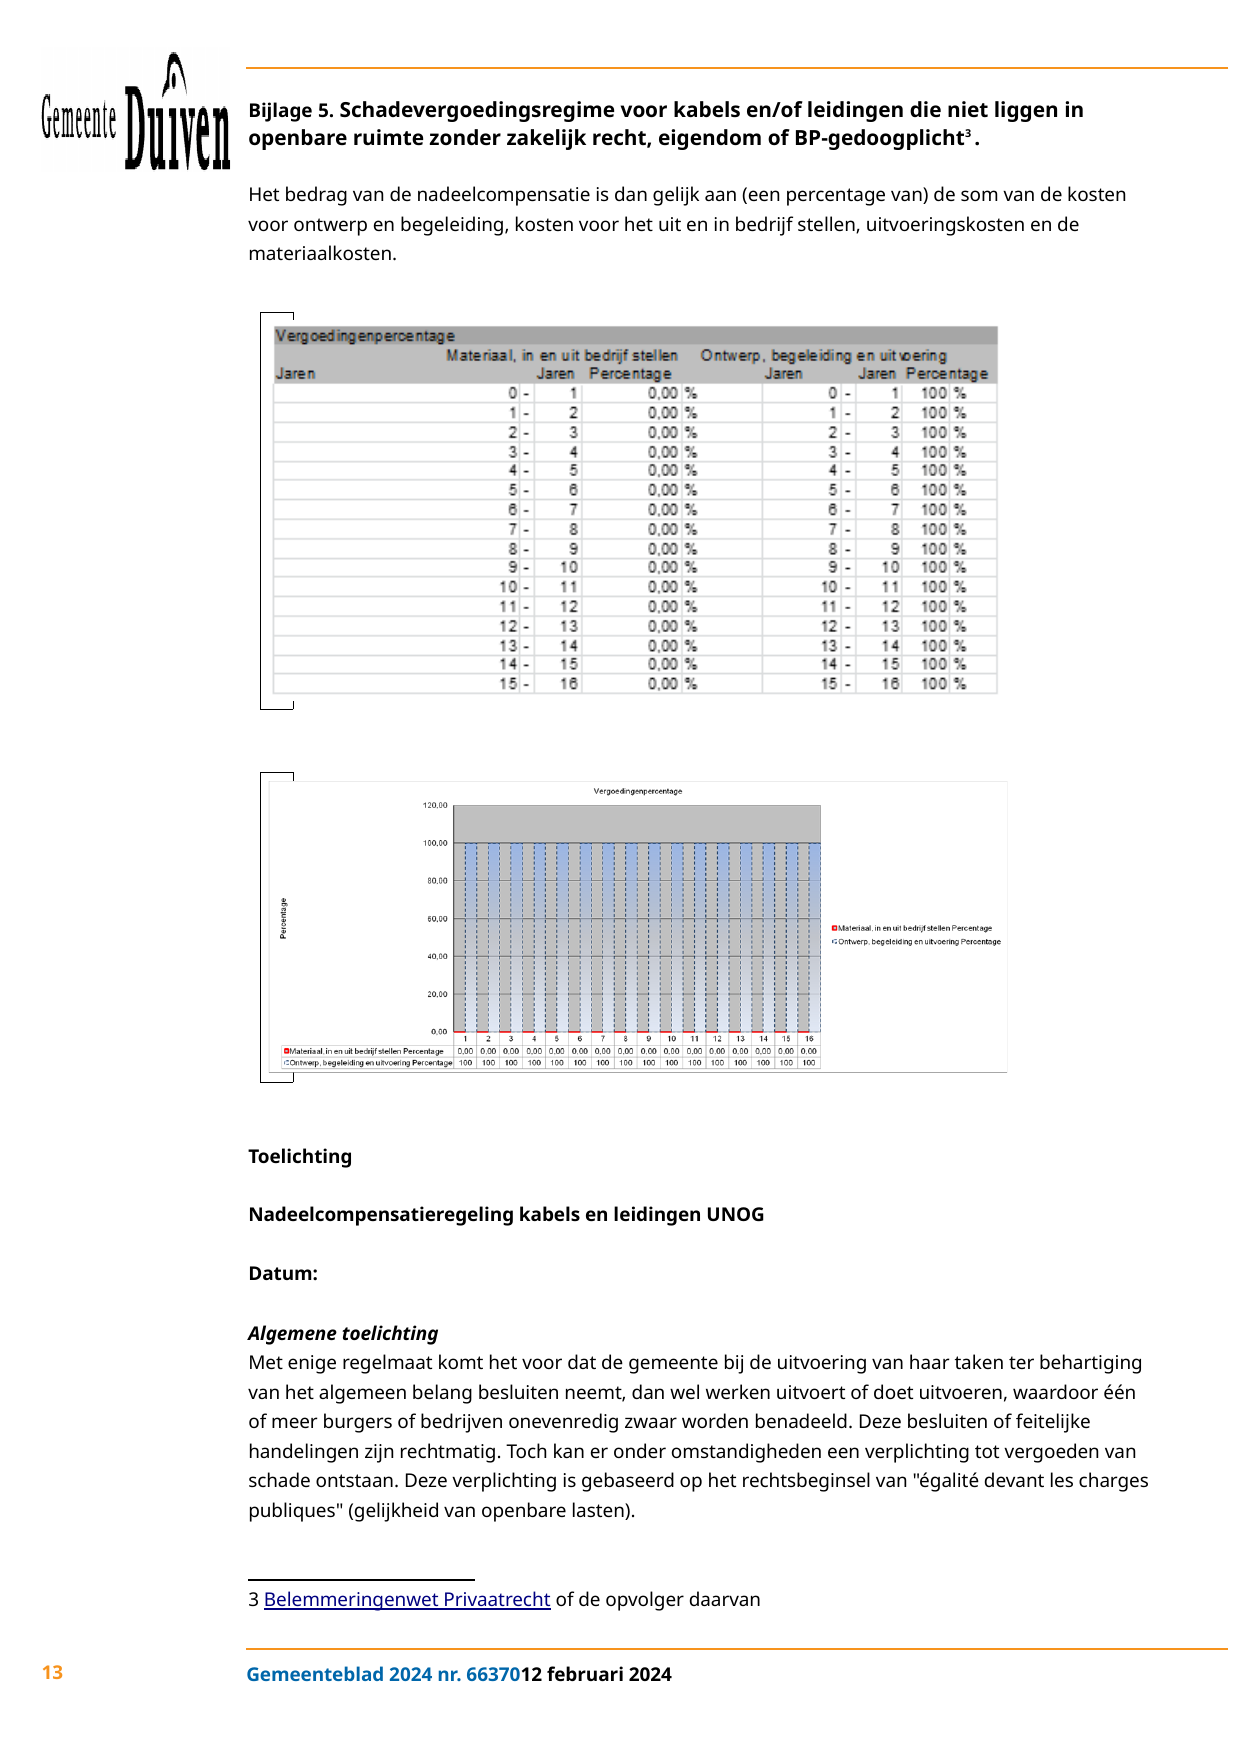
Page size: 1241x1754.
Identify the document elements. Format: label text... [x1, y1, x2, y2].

picture [268, 781, 1008, 1073]
text Toelichting [248, 1133, 1152, 1172]
text Nadeelcompensatieregeling kabels en leidingen UNOG [248, 1201, 1152, 1227]
text Algemene toelichting [248, 1320, 1152, 1346]
text Met enige regelmaat komt het voor dat de gemeente bij de uitvoering van haar taken ter behartiging van het algemeen belang besluiten neemt, dan wel werken uitvoert of doet uitvoeren, waardoor één of meer burgers of bedrijven onevenredig zwaar worden benadeeld. Deze besluiten of feitelijke handelingen zijn rechtmatig. Toch kan er onder omstandigheden een verplichting tot vergoeden van schade ontstaan. Deze verplichting is gebaseerd op het rechtsbeginsel van "égalité devant les charges publiques" (gelijkheid van openbare lasten). [248, 1349, 1152, 1523]
picture [41, 47, 231, 172]
text Datum: [248, 1261, 1152, 1286]
picture [268, 320, 1008, 701]
text Bijlage 5. Schadevergoedingsregime voor kabels en/of leidingen die niet liggen in openbare ruimte zonder zakelijk recht, eigendom of BP-gedoogplicht. [248, 95, 1152, 152]
text Het bedrag van de nadeelcompensatie is dan gelijk aan (een percentage van) de som van de kosten voor ontwerp en begeleiding, kosten voor het uit en in bedrijf stellen, uitvoeringskosten en de materiaalkosten. [248, 181, 1152, 266]
text Belemmeringenwet Privaatrecht of de opvolger daarvan [248, 1586, 1152, 1612]
